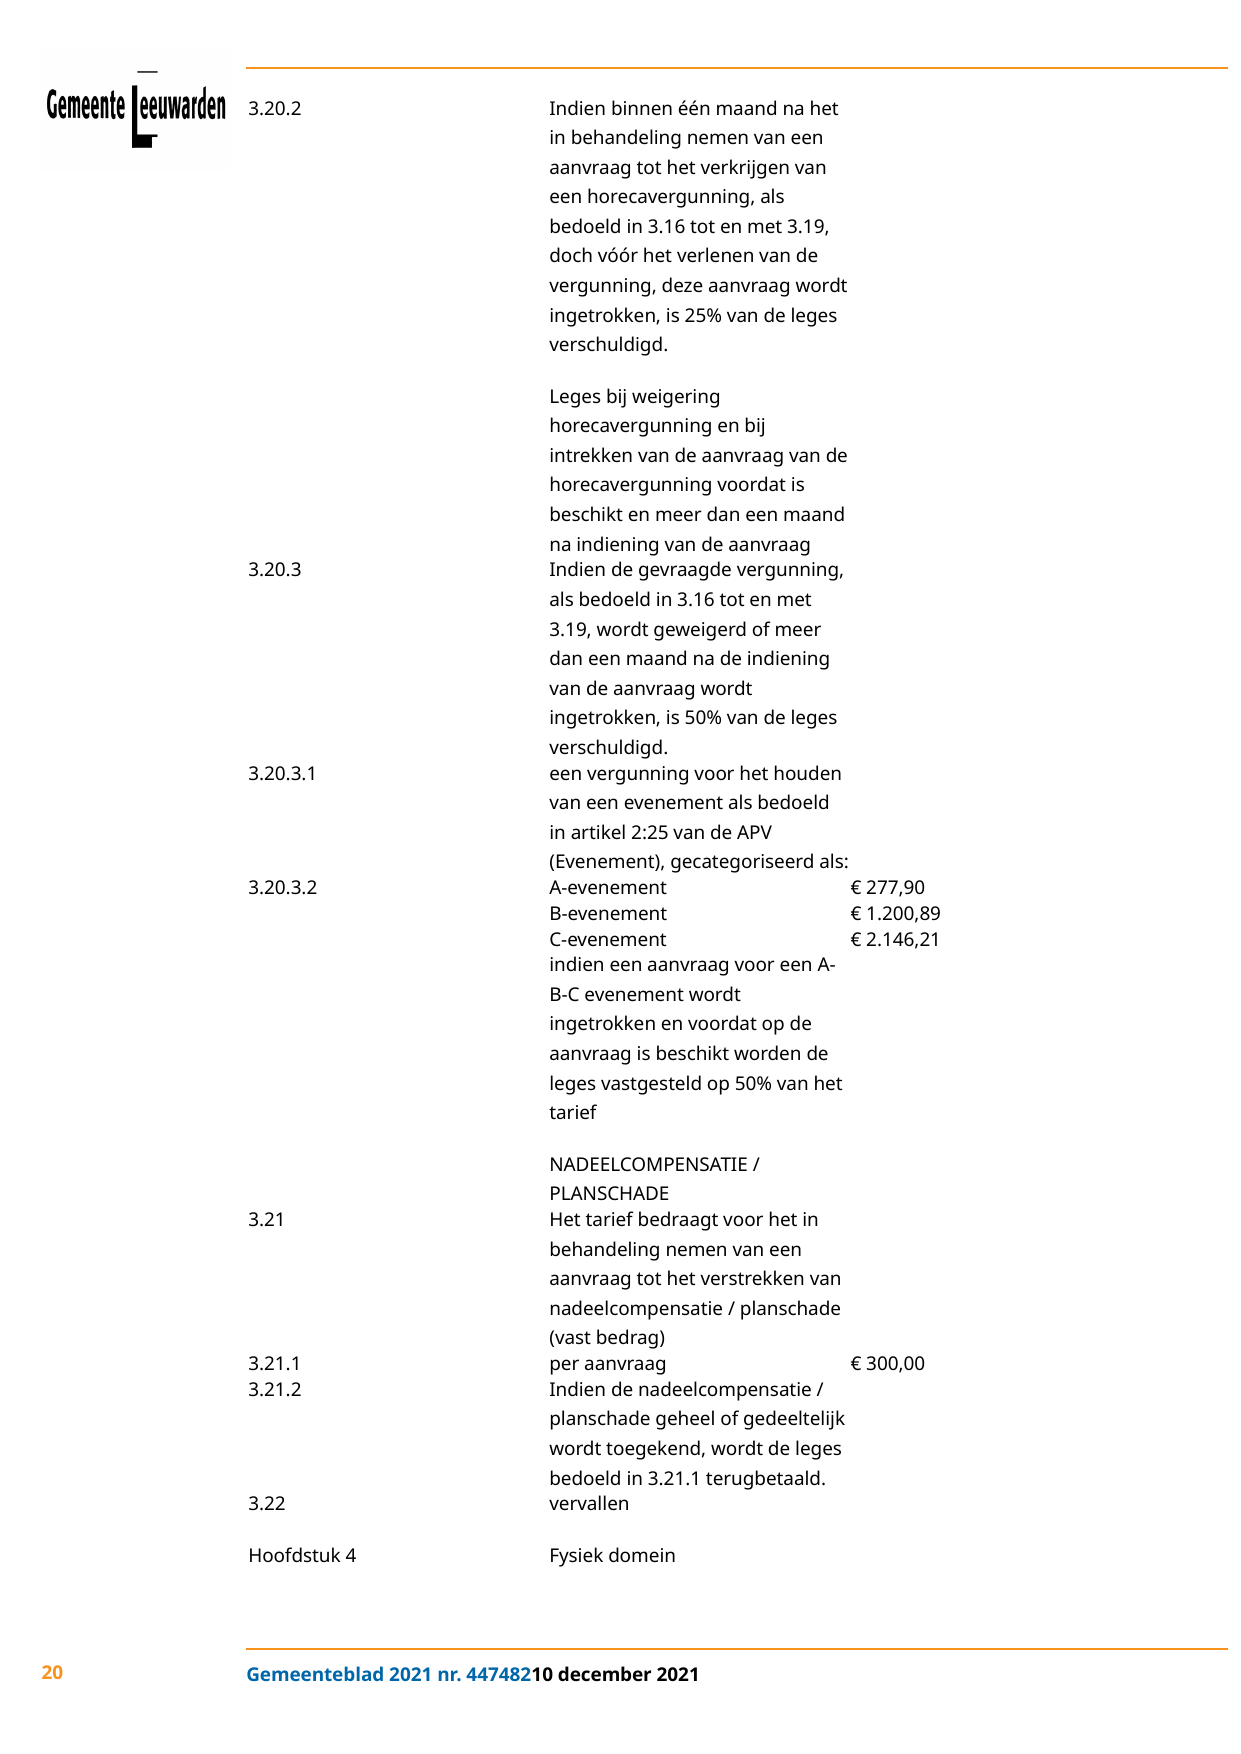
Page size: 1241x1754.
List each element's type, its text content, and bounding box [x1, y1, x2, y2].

picture [41, 47, 231, 172]
table_cell Indien binnen één maand na het in behandeling nemen van een aanvraag tot het verkrijgen van een horecavergunning, als bedoeld in 3.16 tot en met 3.19, doch vóór het verlenen van de vergunning, deze aanvraag wordt ingetrokken, is 25% van de leges verschuldigd. [549, 95, 850, 357]
table_cell [850, 557, 1152, 760]
table_cell [549, 1568, 850, 1593]
table_cell [248, 1568, 549, 1593]
table_cell Hoofdstuk 4 [248, 1542, 549, 1568]
table_cell [248, 357, 549, 383]
table_cell [248, 1516, 549, 1542]
table_cell een vergunning voor het houden van een evenement als bedoeld in artikel 2:25 van de APV (Evenement), gecategoriseerd als: [549, 760, 850, 874]
table_cell [248, 951, 549, 1125]
table_cell [850, 760, 1152, 874]
table_cell [248, 1125, 549, 1151]
table_cell 3.20.3 [248, 557, 549, 760]
table_cell [850, 1376, 1152, 1490]
table_cell 3.20.3.2 [248, 874, 549, 900]
table_cell B-evenement [549, 900, 850, 926]
table_cell Indien de nadeelcompensatie / planschade geheel of gedeeltelijk wordt toegekend, wordt de leges bedoeld in 3.21.1 terugbetaald. [549, 1376, 850, 1490]
table_cell C-evenement [549, 926, 850, 951]
table_cell 3.21 [248, 1206, 549, 1350]
table_cell [248, 1151, 549, 1206]
table_cell [850, 1542, 1152, 1568]
table_cell [248, 926, 549, 951]
table_cell [850, 383, 1152, 557]
table_cell € 2.146,21 [850, 926, 1152, 951]
table_cell [850, 1151, 1152, 1206]
table_cell 3.22 [248, 1490, 549, 1516]
table_cell € 1.200,89 [850, 900, 1152, 926]
table_cell [549, 1125, 850, 1151]
table_cell [850, 951, 1152, 1125]
table_cell [248, 900, 549, 926]
table_cell € 277,90 [850, 874, 1152, 900]
table_cell Fysiek domein [549, 1542, 850, 1568]
table_cell vervallen [549, 1490, 850, 1516]
table_cell 3.21.2 [248, 1376, 549, 1490]
table_cell € 300,00 [850, 1350, 1152, 1376]
table_cell indien een aanvraag voor een A-B-C evenement wordt ingetrokken en voordat op de aanvraag is beschikt worden de leges vastgesteld op 50% van het tarief [549, 951, 850, 1125]
table_cell 3.20.2 [248, 95, 549, 357]
table_cell Leges bij weigering horecavergunning en bij intrekken van de aanvraag van de horecavergunning voordat is beschikt en meer dan een maand na indiening van de aanvraag [549, 383, 850, 557]
table_cell 3.20.3.1 [248, 760, 549, 874]
table_cell A-evenement [549, 874, 850, 900]
table_cell [850, 1206, 1152, 1350]
table_cell [850, 1490, 1152, 1516]
table_cell NADEELCOMPENSATIE / PLANSCHADE [549, 1151, 850, 1206]
table_cell Het tarief bedraagt voor het in behandeling nemen van een aanvraag tot het verstrekken van nadeelcompensatie / planschade (vast bedrag) [549, 1206, 850, 1350]
table_cell [850, 1516, 1152, 1542]
table_cell [549, 1516, 850, 1542]
table_cell per aanvraag [549, 1350, 850, 1376]
table_cell [549, 357, 850, 383]
table_cell [850, 1568, 1152, 1593]
table_cell [850, 357, 1152, 383]
table_cell [850, 95, 1152, 357]
table_cell 3.21.1 [248, 1350, 549, 1376]
table_cell [850, 1125, 1152, 1151]
table_cell [248, 383, 549, 557]
table_cell Indien de gevraagde vergunning, als bedoeld in 3.16 tot en met 3.19, wordt geweigerd of meer dan een maand na de indiening van de aanvraag wordt ingetrokken, is 50% van de leges verschuldigd. [549, 557, 850, 760]
